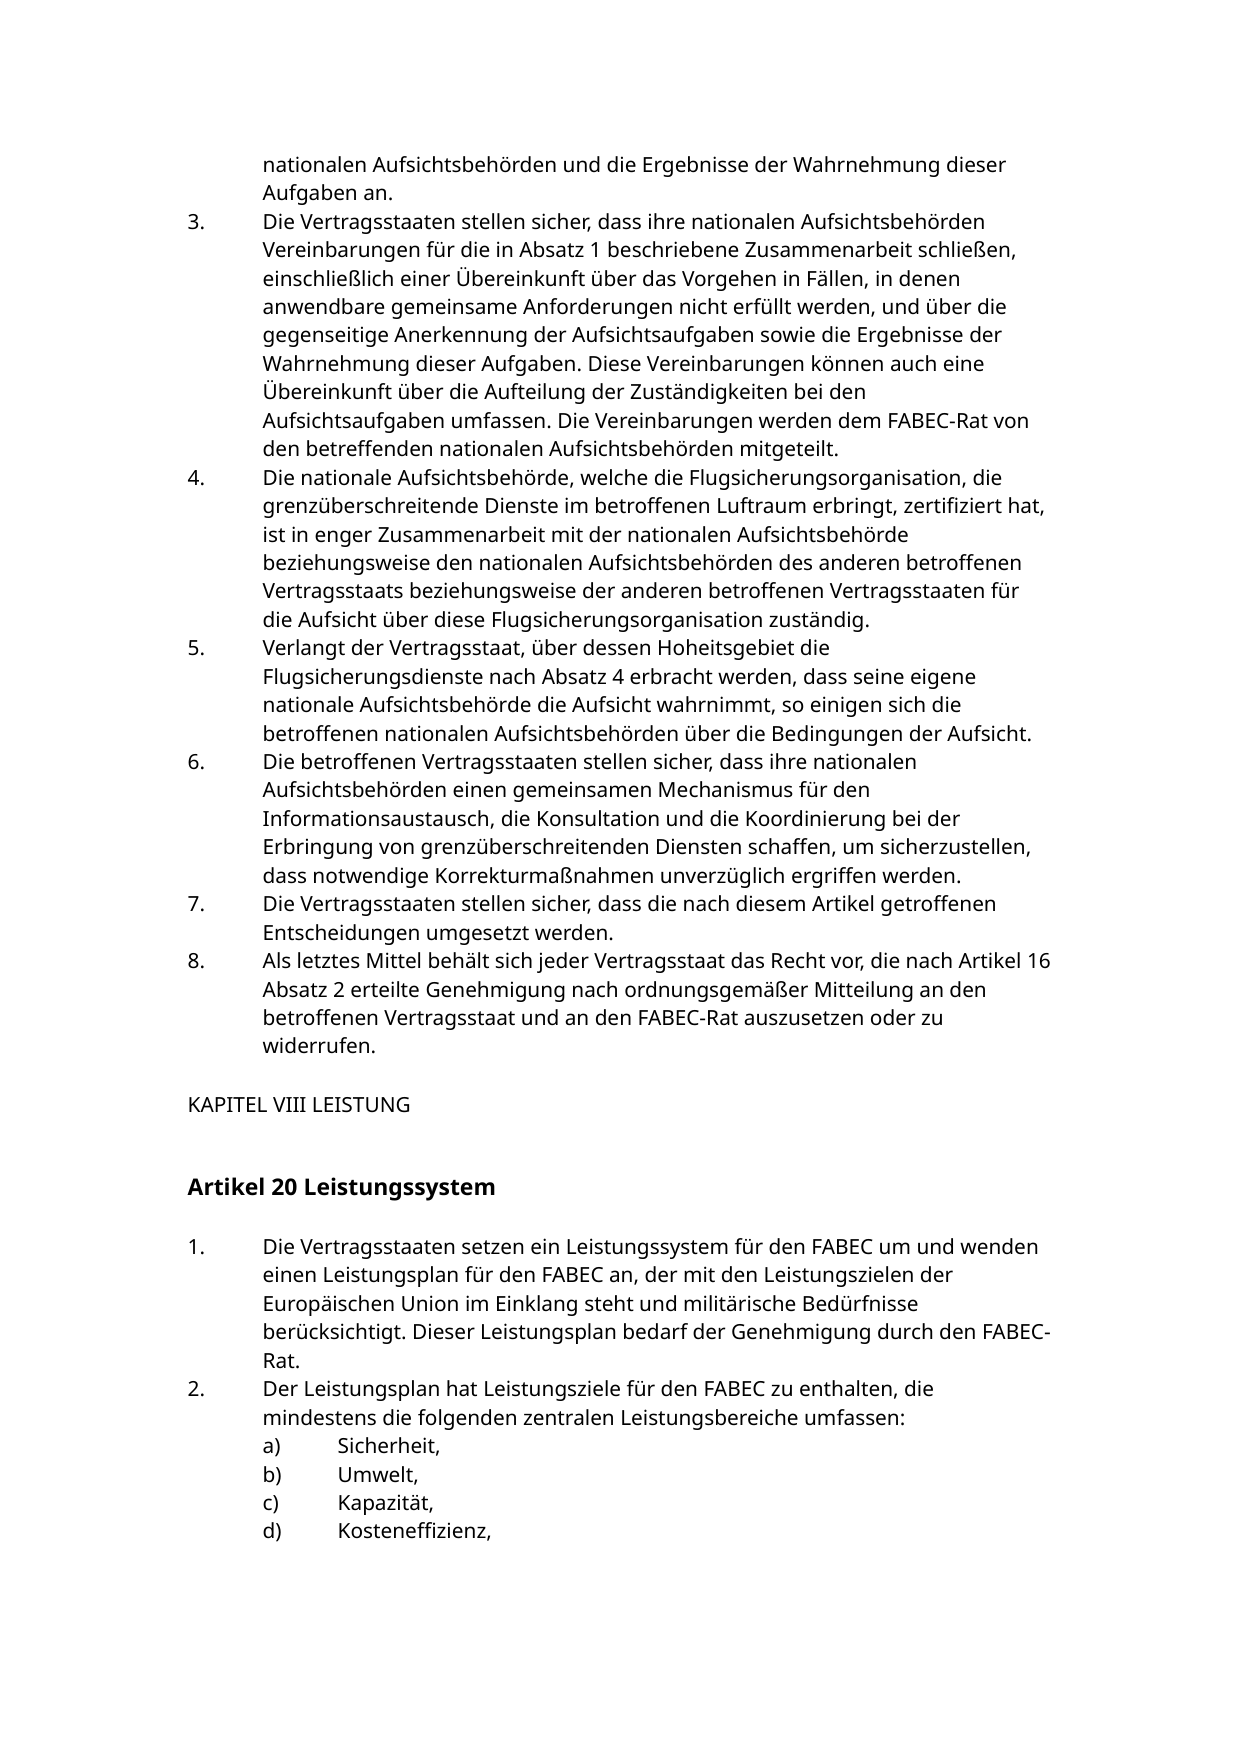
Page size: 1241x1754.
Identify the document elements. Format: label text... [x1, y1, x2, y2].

list Als letztes Mittel behält sich jeder Vertragsstaat das Recht vor, die nach Artikel 16 Absatz 2 erteilte Genehmigung nach ordnungsgemäßer Mitteilung an den betroffenen Vertragsstaat und an den FABEC-Rat auszusetzen oder zu widerrufen. [187, 946, 1053, 1060]
list Kosteneffizienz, [262, 1517, 1053, 1545]
list Die Vertragsstaaten setzen ein Leistungssystem für den FABEC um und wenden einen Leistungsplan für den FABEC an, der mit den Leistungszielen der Europäischen Union im Einklang steht und militärische Bedürfnisse berücksichtigt. Dieser Leistungsplan bedarf der Genehmigung durch den FABEC-Rat. [187, 1232, 1053, 1374]
list Umwelt, [262, 1460, 1053, 1488]
subtitle KAPITEL VIII LEISTUNG [187, 1090, 1053, 1118]
list Die betroffenen Vertragsstaaten stellen sicher, dass ihre nationalen Aufsichtsbehörden einen gemeinsamen Mechanismus für den Informationsaustausch, die Konsultation und die Koordinierung bei der Erbringung von grenzüberschreitenden Diensten schaffen, um sicherzustellen, dass notwendige Korrekturmaßnahmen unverzüglich ergriffen werden. [187, 747, 1053, 889]
list Die Vertragsstaaten stellen sicher, dass ihre nationalen Aufsichtsbehörden Vereinbarungen für die in Absatz 1 beschriebene Zusammenarbeit schließen, einschließlich einer Übereinkunft über das Vorgehen in Fällen, in denen anwendbare gemeinsame Anforderungen nicht erfüllt werden, und über die gegenseitige Anerkennung der Aufsichtsaufgaben sowie die Ergebnisse der Wahrnehmung dieser Aufgaben. Diese Vereinbarungen können auch eine Übereinkunft über die Aufteilung der Zuständigkeiten bei den Aufsichtsaufgaben umfassen. Die Vereinbarungen werden dem FABEC-Rat von den betreffenden nationalen Aufsichtsbehörden mitgeteilt. [187, 207, 1053, 463]
list Kapazität, [262, 1488, 1053, 1517]
list Der Leistungsplan hat Leistungsziele für den FABEC zu enthalten, die mindestens die folgenden zentralen Leistungsbereiche umfassen: [187, 1374, 1053, 1431]
list Verlangt der Vertragsstaat, über dessen Hoheitsgebiet die Flugsicherungsdienste nach Absatz 4 erbracht werden, dass seine eigene nationale Aufsichtsbehörde die Aufsicht wahrnimmt, so einigen sich die betroffenen nationalen Aufsichtsbehörden über die Bedingungen der Aufsicht. [187, 633, 1053, 747]
subtitle Artikel 20 Leistungssystem [187, 1171, 1053, 1202]
list Die Vertragsstaaten stellen sicher, dass die nach diesem Artikel getroffenen Entscheidungen umgesetzt werden. [187, 889, 1053, 946]
list Die nationale Aufsichtsbehörde, welche die Flugsicherungsorganisation, die grenzüberschreitende Dienste im betroffenen Luftraum erbringt, zertifiziert hat, ist in enger Zusammenarbeit mit der nationalen Aufsichtsbehörde beziehungsweise den nationalen Aufsichtsbehörden des anderen betroffenen Vertragsstaats beziehungsweise der anderen betroffenen Vertragsstaaten für die Aufsicht über diese Flugsicherungsorganisation zuständig. [187, 463, 1053, 633]
list nationalen Aufsichtsbehörden und die Ergebnisse der Wahrnehmung dieser Aufgaben an. [187, 150, 1053, 207]
list Sicherheit, [262, 1431, 1053, 1460]
